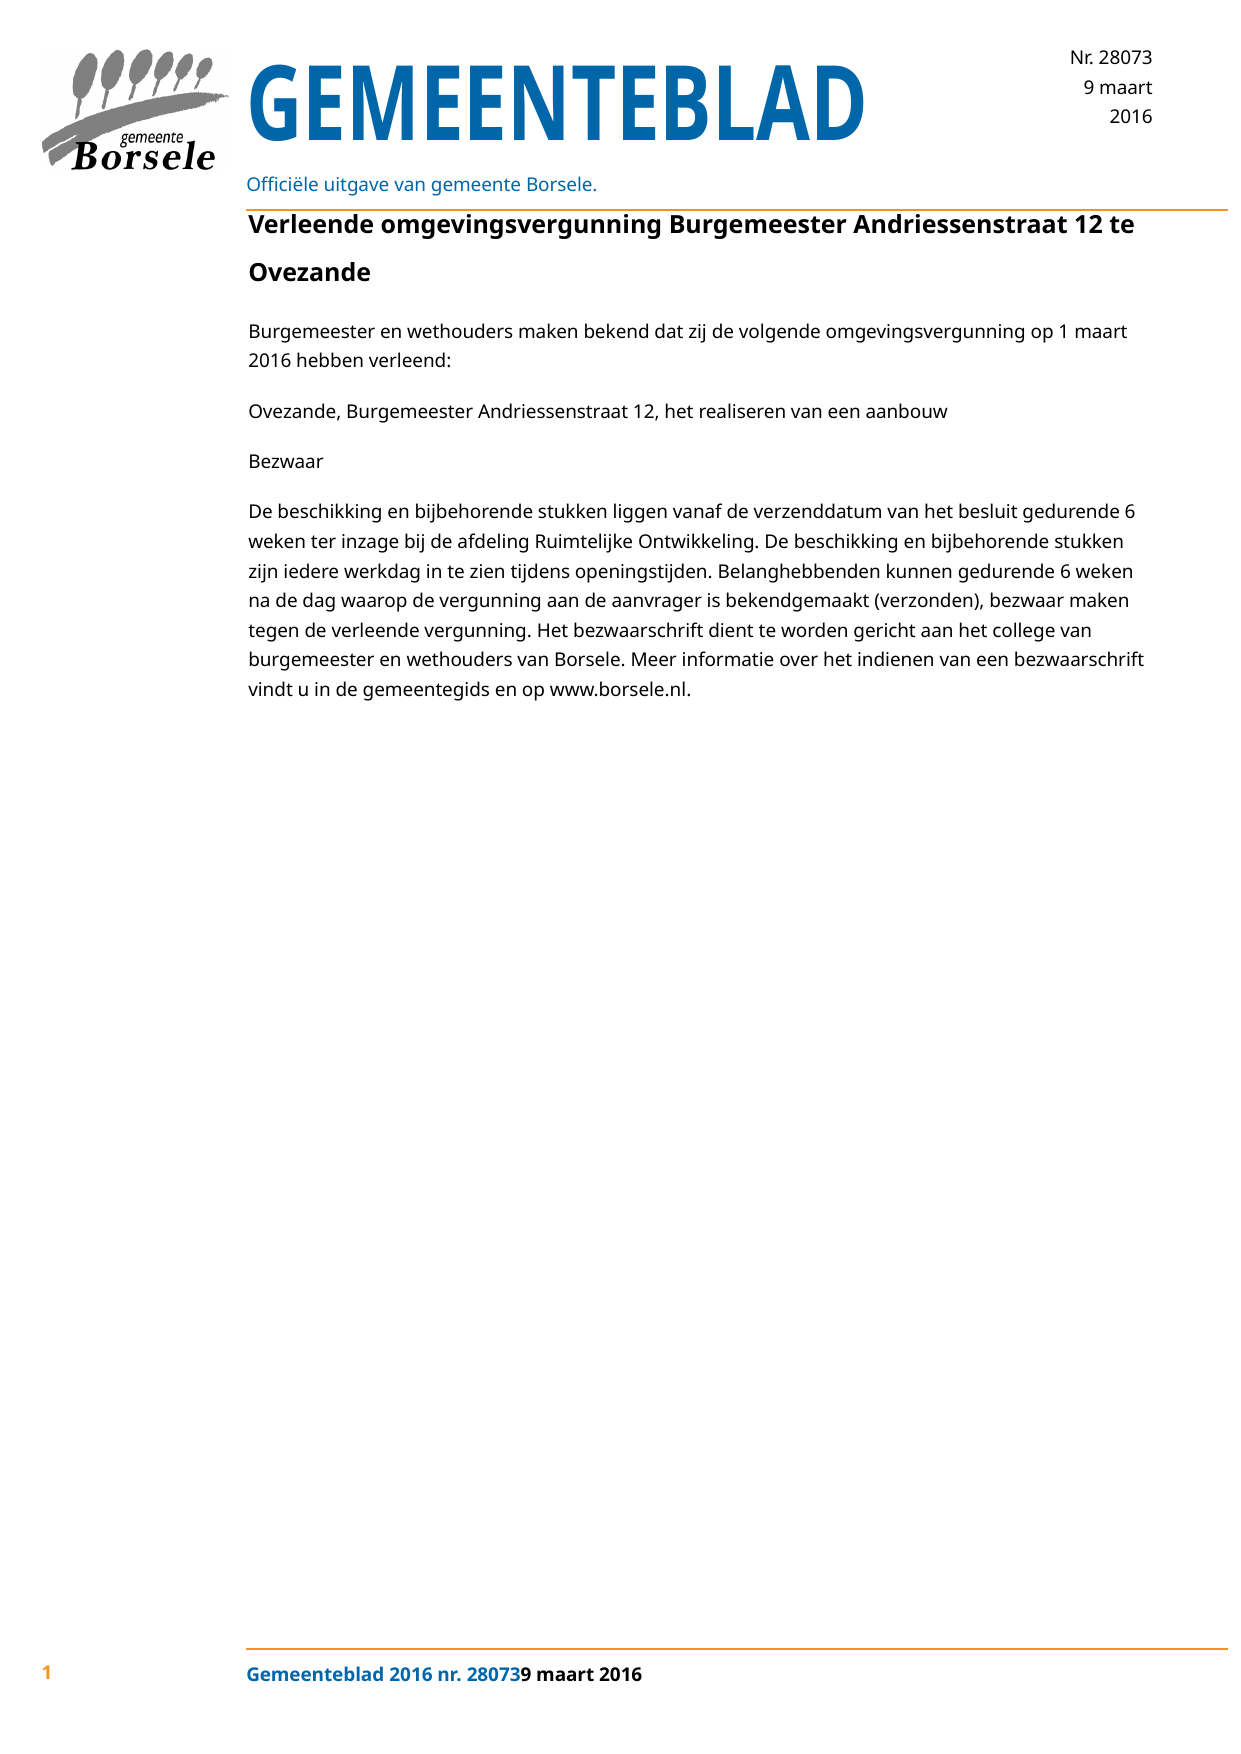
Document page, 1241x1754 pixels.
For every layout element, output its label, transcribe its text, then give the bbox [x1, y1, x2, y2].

text Burgemeester en wethouders maken bekend dat zij de volgende omgevingsvergunning op 1 maart 2016 hebben verleend: [248, 318, 1152, 373]
text Ovezande, Burgemeester Andriessenstraat 12, het realiseren van een aanbouw [248, 398, 1152, 424]
picture [41, 47, 231, 172]
text De beschikking en bijbehorende stukken liggen vanaf de verzenddatum van het besluit gedurende 6 weken ter inzage bij de afdeling Ruimtelijke Ontwikkeling. De beschikking en bijbehorende stukken zijn iedere werkdag in te zien tijdens openingstijden. Belanghebbenden kunnen gedurende 6 weken na de dag waarop de vergunning aan de aanvrager is bekendgemaakt (verzonden), bezwaar maken tegen de verleende vergunning. Het bezwaarschrift dient te worden gericht aan het college van burgemeester en wethouders van Borsele. Meer informatie over het indienen van een bezwaarschrift vindt u in de gemeentegids en op www.borsele.nl. [248, 499, 1152, 702]
text Verleende omgevingsvergunning Burgemeester Andriessenstraat 12 te Ovezande [248, 211, 1152, 288]
text Bezwaar [248, 448, 1152, 474]
